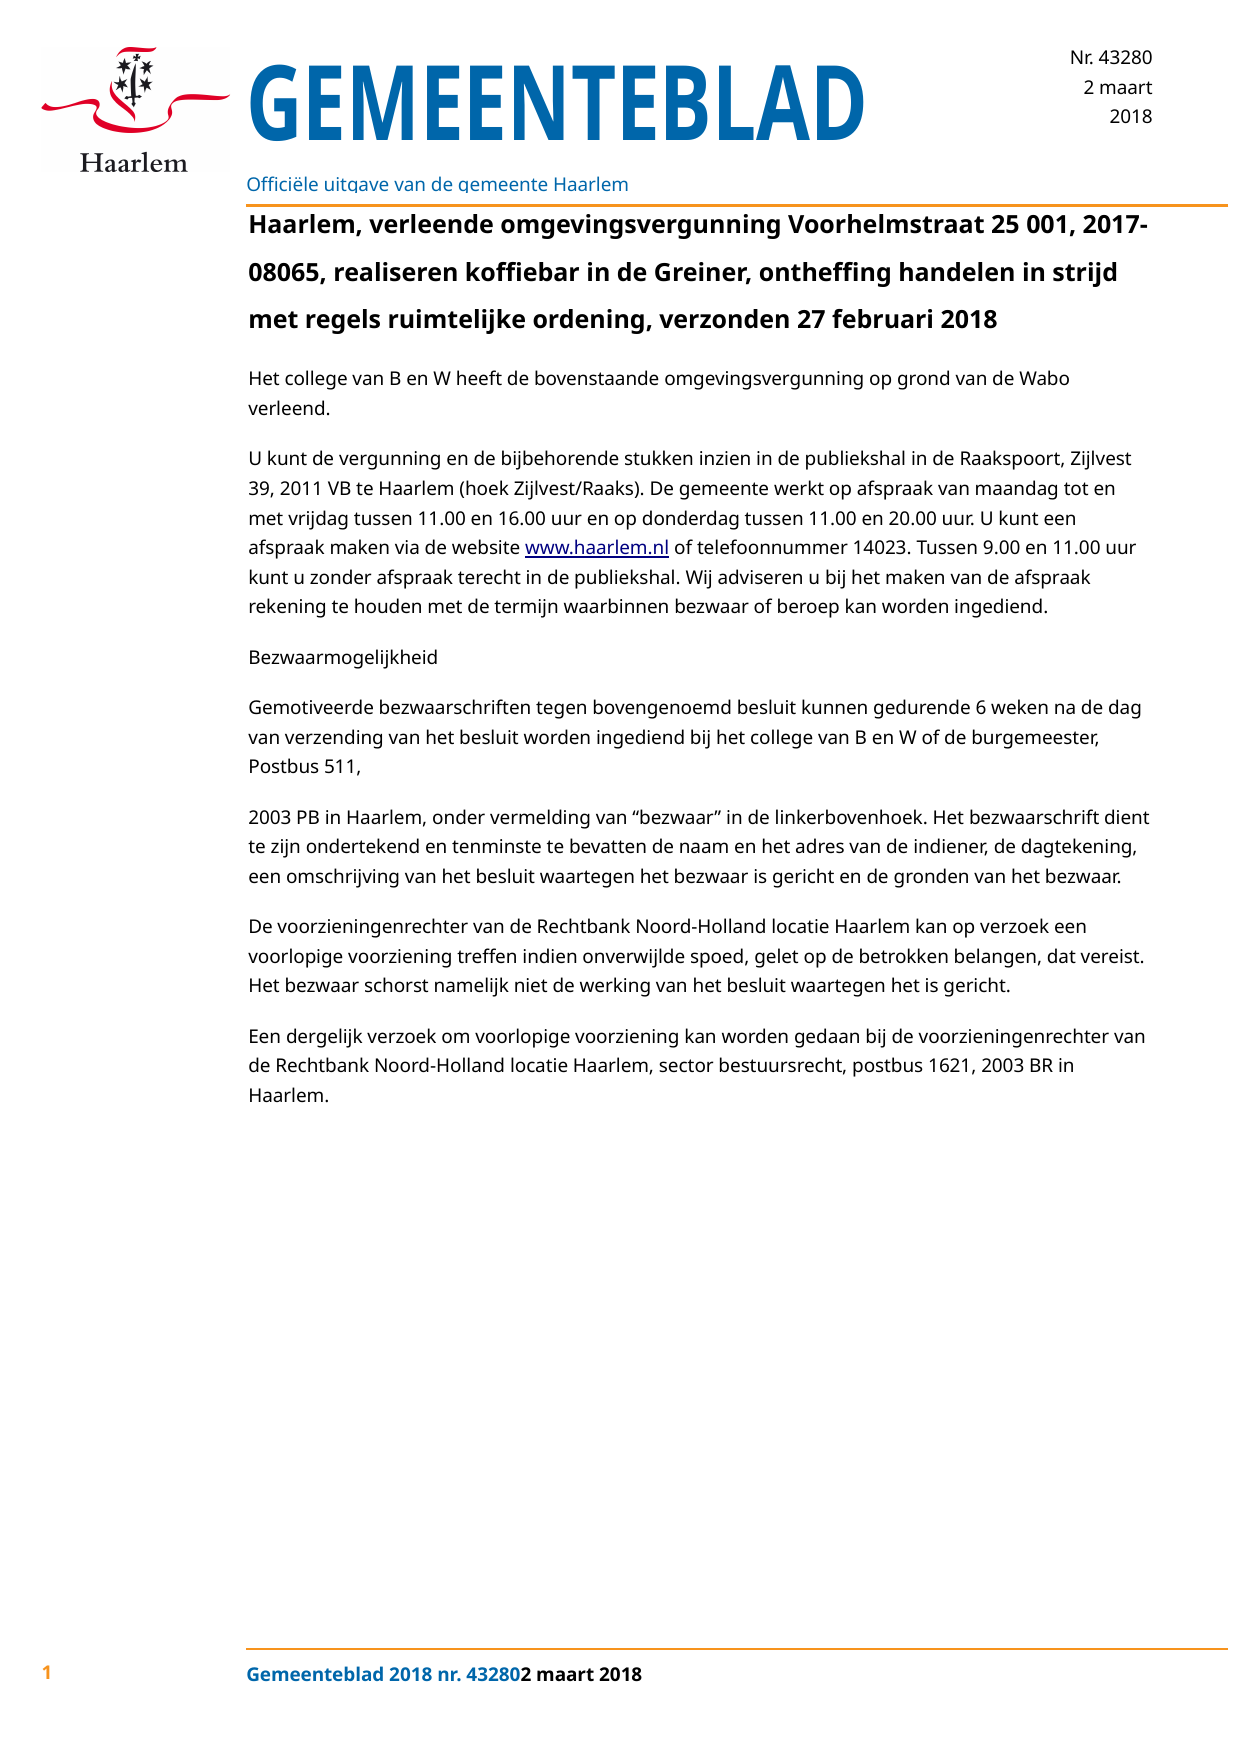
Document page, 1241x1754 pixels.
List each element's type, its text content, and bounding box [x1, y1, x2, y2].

text 2003 PB in Haarlem, onder vermelding van “bezwaar” in de linkerbovenhoek. Het bezwaarschrift dient te zijn ondertekend en tenminste te bevatten de naam en het adres van de indiener, de dagtekening, een omschrijving van het besluit waartegen het bezwaar is gericht en de gronden van het bezwaar. [248, 804, 1152, 889]
text Een dergelijk verzoek om voorlopige voorziening kan worden gedaan bij de voorzieningenrechter van de Rechtbank Noord-Holland locatie Haarlem, sector bestuursrecht, postbus 1621, 2003 BR in Haarlem. [248, 1023, 1152, 1108]
picture [41, 47, 231, 172]
text Haarlem, verleende omgevingsvergunning Voorhelmstraat 25 001, 2017-08065, realiseren koffiebar in de Greiner, ontheffing handelen in strijd met regels ruimtelijke ordening, verzonden 27 februari 2018 [248, 207, 1152, 336]
text U kunt de vergunning en de bijbehorende stukken inzien in de publiekshal in de Raakspoort, Zijlvest 39, 2011 VB te Haarlem (hoek Zijlvest/Raaks). De gemeente werkt op afspraak van maandag tot en met vrijdag tussen 11.00 en 16.00 uur en op donderdag tussen 11.00 en 20.00 uur. U kunt een afspraak maken via de website www.haarlem.nl of telefoonnummer 14023. Tussen 9.00 en 11.00 uur kunt u zonder afspraak terecht in de publiekshal. Wij adviseren u bij het maken van de afspraak rekening te houden met de termijn waarbinnen bezwaar of beroep kan worden ingediend. [248, 446, 1152, 619]
text Bezwaarmogelijkheid [248, 644, 1152, 669]
text Het college van B en W heeft de bovenstaande omgevingsvergunning op grond van de Wabo verleend. [248, 366, 1152, 421]
text Gemotiveerde bezwaarschriften tegen bovengenoemd besluit kunnen gedurende 6 weken na de dag van verzending van het besluit worden ingediend bij het college van B en W of de burgemeester, Postbus 511, [248, 694, 1152, 779]
text De voorzieningenrechter van de Rechtbank Noord-Holland locatie Haarlem kan op verzoek een voorlopige voorziening treffen indien onverwijlde spoed, gelet op de betrokken belangen, dat vereist. Het bezwaar schorst namelijk niet de werking van het besluit waartegen het is gericht. [248, 913, 1152, 998]
